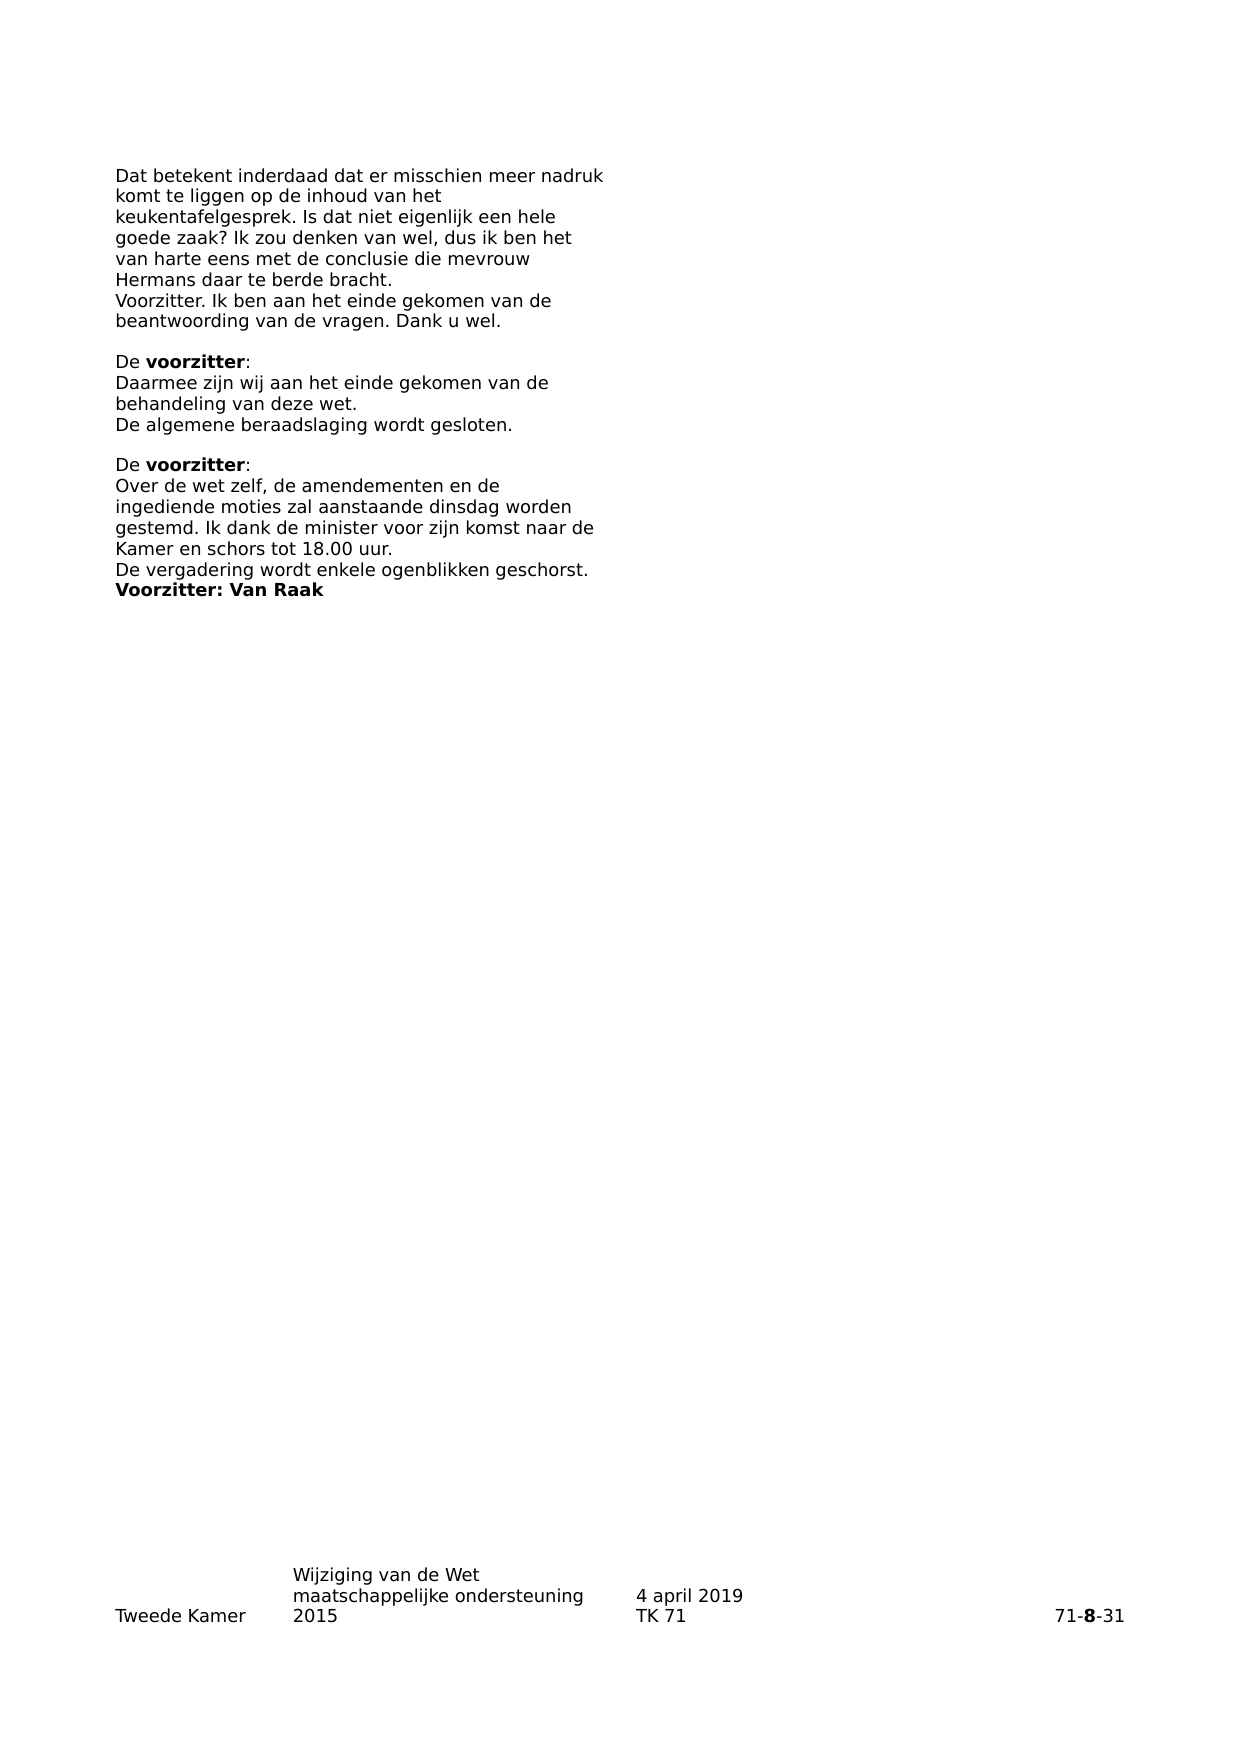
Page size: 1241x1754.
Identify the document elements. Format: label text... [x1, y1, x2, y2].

text De vergadering wordt enkele ogenblikken geschorst. [115, 559, 605, 580]
text De algemene beraadslaging wordt gesloten. [115, 414, 605, 435]
text Dat betekent inderdaad dat er misschien meer nadruk komt te liggen op de inhoud van het keukentafelgesprek. Is dat niet eigenlijk een hele goede zaak? Ik zou denken van wel, dus ik ben het van harte eens met de conclusie die mevrouw Hermans daar te berde bracht. [115, 165, 605, 290]
text Voorzitter: Van Raak [115, 580, 605, 601]
text De voorzitter: [115, 352, 605, 373]
text Daarmee zijn wij aan het einde gekomen van de behandeling van deze wet. [115, 373, 605, 414]
text De voorzitter: [115, 455, 605, 476]
text Over de wet zelf, de amendementen en de ingediende moties zal aanstaande dinsdag worden gestemd. Ik dank de minister voor zijn komst naar de Kamer en schors tot 18.00 uur. [115, 476, 605, 559]
text Voorzitter. Ik ben aan het einde gekomen van de beantwoording van de vragen. Dank u wel. [115, 290, 605, 332]
